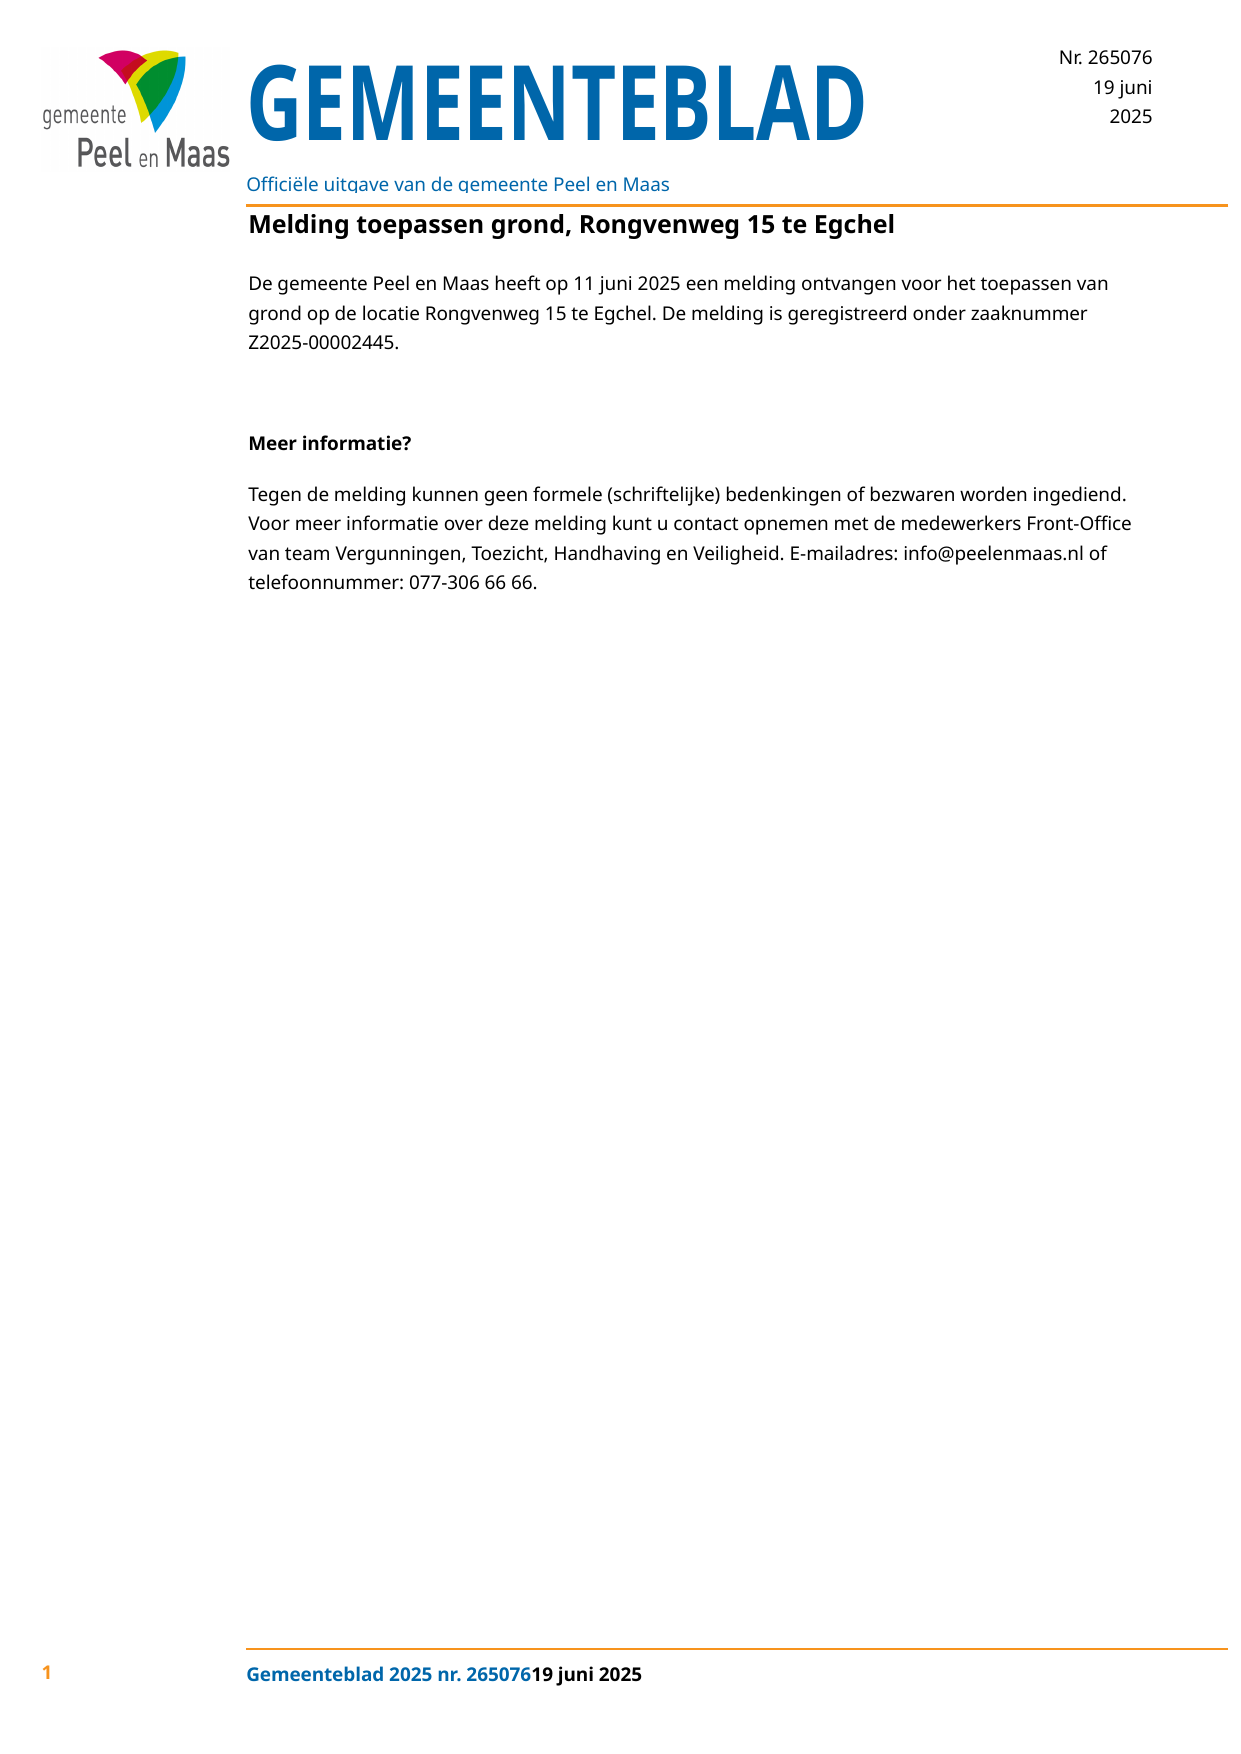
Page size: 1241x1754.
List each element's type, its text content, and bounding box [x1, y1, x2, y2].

text Tegen de melding kunnen geen formele (schriftelijke) bedenkingen of bezwaren worden ingediend. Voor meer informatie over deze melding kunt u contact opnemen met de medewerkers Front-Office van team Vergunningen, Toezicht, Handhaving en Veiligheid. E-mailadres: info@peelenmaas.nl of telefoonnummer: 077-306 66 66. [248, 481, 1152, 595]
text Melding toepassen grond, Rongvenweg 15 te Egchel [248, 207, 1152, 241]
text De gemeente Peel en Maas heeft op 11 juni 2025 een melding ontvangen voor het toepassen van grond op de locatie Rongvenweg 15 te Egchel. De melding is geregistreerd onder zaaknummer Z2025-00002445. [248, 270, 1152, 355]
picture [41, 47, 231, 172]
text Meer informatie? [248, 430, 1152, 456]
